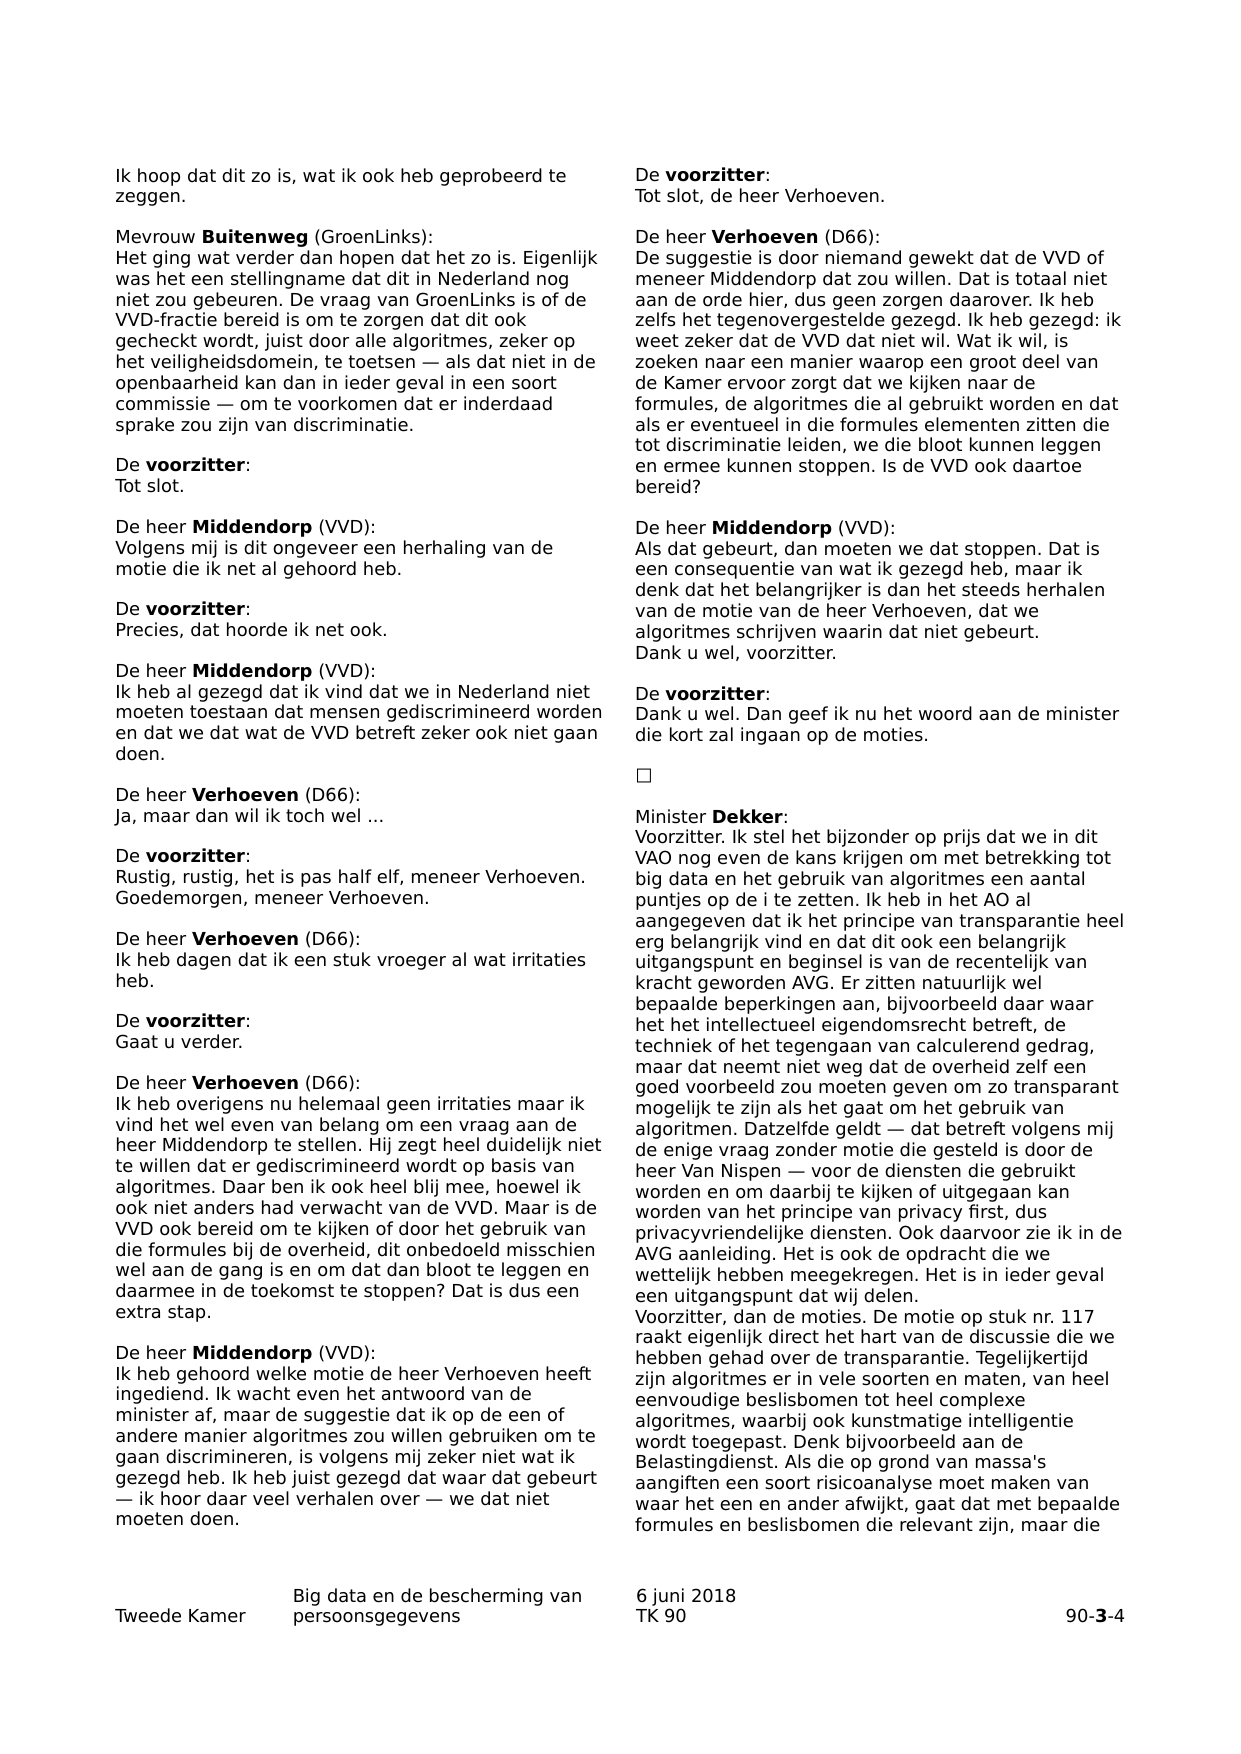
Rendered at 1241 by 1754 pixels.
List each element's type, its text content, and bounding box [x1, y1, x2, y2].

text Volgens mij is dit ongeveer een herhaling van de motie die ik net al gehoord heb. [115, 537, 605, 579]
text Dank u wel. Dan geef ik nu het woord aan de minister die kort zal ingaan op de moties. [635, 704, 1125, 746]
text Minister Dekker: [635, 806, 1125, 827]
text Ik heb dagen dat ik een stuk vroeger al wat irritaties heb. [115, 949, 605, 991]
text De heer Middendorp (VVD): [635, 518, 1125, 538]
text Dank u wel, voorzitter. [635, 642, 1125, 663]
text Het ging wat verder dan hopen dat het zo is. Eigenlijk was het een stellingname dat dit in Nederland nog niet zou gebeuren. De vraag van GroenLinks is of de VVD-fractie bereid is om te zorgen dat dit ook gecheckt wordt, juist door alle algoritmes, zeker op het veiligheidsdomein, te toetsen — als dat niet in de openbaarheid kan dan in ieder geval in een soort commissie — om te voorkomen dat er inderdaad sprake zou zijn van discriminatie. [115, 248, 605, 435]
text De heer Verhoeven (D66): [115, 785, 605, 806]
text De voorzitter: [115, 455, 605, 476]
text De voorzitter: [115, 846, 605, 867]
text De heer Verhoeven (D66): [115, 1073, 605, 1093]
text Als dat gebeurt, dan moeten we dat stoppen. Dat is een consequentie van wat ik gezegd heb, maar ik denk dat het belangrijker is dan het steeds herhalen van de motie van de heer Verhoeven, dat we algoritmes schrijven waarin dat niet gebeurt. [635, 538, 1125, 642]
text ⬜ [635, 766, 1125, 786]
text De heer Middendorp (VVD): [115, 661, 605, 681]
text Voorzitter, dan de moties. De motie op stuk nr. 117 raakt eigenlijk direct het hart van de discussie die we hebben gehad over de transparantie. Tegelijkertijd zijn algoritmes er in vele soorten en maten, van heel eenvoudige beslisbomen tot heel complexe algoritmes, waarbij ook kunstmatige intelligentie wordt toegepast. Denk bijvoorbeeld aan de Belastingdienst. Als die op grond van massa's aangiften een soort risicoanalyse moet maken van waar het een en ander afwijkt, gaat dat met bepaalde formules en beslisbomen die relevant zijn, maar die [635, 1306, 1125, 1536]
text De suggestie is door niemand gewekt dat de VVD of meneer Middendorp dat zou willen. Dat is totaal niet aan de orde hier, dus geen zorgen daarover. Ik heb zelfs het tegenovergestelde gezegd. Ik heb gezegd: ik weet zeker dat de VVD dat niet wil. Wat ik wil, is zoeken naar een manier waarop een groot deel van de Kamer ervoor zorgt dat we kijken naar de formules, de algoritmes die al gebruikt worden en dat als er eventueel in die formules elementen zitten die tot discriminatie leiden, we die bloot kunnen leggen en ermee kunnen stoppen. Is de VVD ook daartoe bereid? [635, 248, 1125, 498]
text Ja, maar dan wil ik toch wel ... [115, 806, 605, 826]
text De heer Middendorp (VVD): [115, 517, 605, 537]
text Precies, dat hoorde ik net ook. [115, 620, 605, 641]
text Voorzitter. Ik stel het bijzonder op prijs dat we in dit VAO nog even de kans krijgen om met betrekking tot big data en het gebruik van algoritmes een aantal puntjes op de i te zetten. Ik heb in het AO al aangegeven dat ik het principe van transparantie heel erg belangrijk vind en dat dit ook een belangrijk uitgangspunt en beginsel is van de recentelijk van kracht geworden AVG. Er zitten natuurlijk wel bepaalde beperkingen aan, bijvoorbeeld daar waar het het intellectueel eigendomsrecht betreft, de techniek of het tegengaan van calculerend gedrag, maar dat neemt niet weg dat de overheid zelf een goed voorbeeld zou moeten geven om zo transparant mogelijk te zijn als het gaat om het gebruik van algoritmen. Datzelfde geldt — dat betreft volgens mij de enige vraag zonder motie die gesteld is door de heer Van Nispen — voor de diensten die gebruikt worden en om daarbij te kijken of uitgegaan kan worden van het principe van privacy first, dus privacyvriendelijke diensten. Ook daarvoor zie ik in de AVG aanleiding. Het is ook de opdracht die we wettelijk hebben meegekregen. Het is in ieder geval een uitgangspunt dat wij delen. [635, 827, 1125, 1306]
text De voorzitter: [115, 1011, 605, 1032]
text De voorzitter: [635, 683, 1125, 704]
text Rustig, rustig, het is pas half elf, meneer Verhoeven. Goedemorgen, meneer Verhoeven. [115, 867, 605, 909]
text De heer Middendorp (VVD): [115, 1343, 605, 1363]
text De voorzitter: [635, 165, 1125, 186]
text De heer Verhoeven (D66): [635, 227, 1125, 248]
text De heer Verhoeven (D66): [115, 929, 605, 949]
text Tot slot. [115, 476, 605, 497]
text Ik hoop dat dit zo is, wat ik ook heb geprobeerd te zeggen. [115, 165, 605, 207]
text Ik heb overigens nu helemaal geen irritaties maar ik vind het wel even van belang om een vraag aan de heer Middendorp te stellen. Hij zegt heel duidelijk niet te willen dat er gediscrimineerd wordt op basis van algoritmes. Daar ben ik ook heel blij mee, hoewel ik ook niet anders had verwacht van de VVD. Maar is de VVD ook bereid om te kijken of door het gebruik van die formules bij de overheid, dit onbedoeld misschien wel aan de gang is en om dat dan bloot te leggen en daarmee in de toekomst te stoppen? Dat is dus een extra stap. [115, 1093, 605, 1323]
text De voorzitter: [115, 599, 605, 620]
text Gaat u verder. [115, 1032, 605, 1053]
text Mevrouw Buitenweg (GroenLinks): [115, 227, 605, 248]
text Ik heb al gezegd dat ik vind dat we in Nederland niet moeten toestaan dat mensen gediscrimineerd worden en dat we dat wat de VVD betreft zeker ook niet gaan doen. [115, 681, 605, 765]
text Tot slot, de heer Verhoeven. [635, 186, 1125, 207]
text Ik heb gehoord welke motie de heer Verhoeven heeft ingediend. Ik wacht even het antwoord van de minister af, maar de suggestie dat ik op de een of andere manier algoritmes zou willen gebruiken om te gaan discrimineren, is volgens mij zeker niet wat ik gezegd heb. Ik heb juist gezegd dat waar dat gebeurt — ik hoor daar veel verhalen over — we dat niet moeten doen. [115, 1363, 605, 1530]
